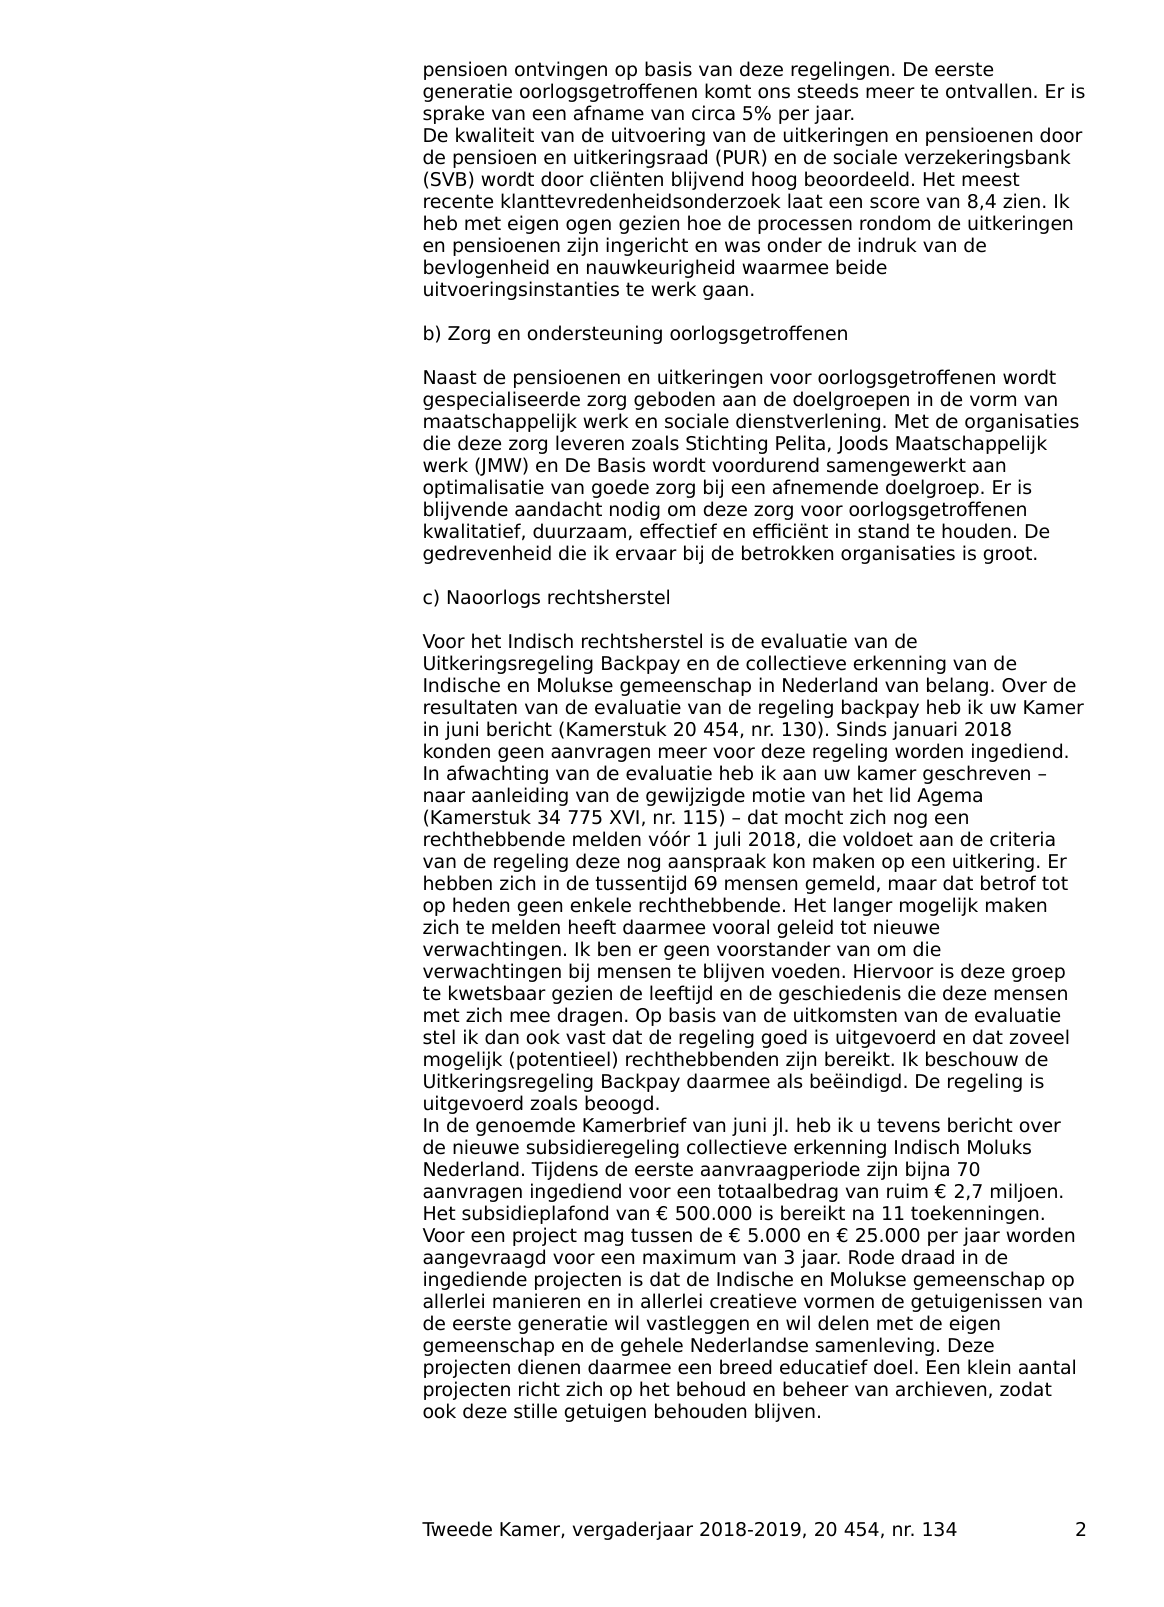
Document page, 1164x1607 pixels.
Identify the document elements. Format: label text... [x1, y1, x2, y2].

text In de genoemde Kamerbrief van juni jl. heb ik u tevens bericht over de nieuwe subsidieregeling collectieve erkenning Indisch Moluks Nederland. Tijdens de eerste aanvraagperiode zijn bijna 70 aanvragen ingediend voor een totaalbedrag van ruim € 2,7 miljoen. Het subsidieplafond van € 500.000 is bereikt na 11 toekenningen. Voor een project mag tussen de € 5.000 en € 25.000 per jaar worden aangevraagd voor een maximum van 3 jaar. Rode draad in de ingediende projecten is dat de Indische en Molukse gemeenschap op allerlei manieren en in allerlei creatieve vormen de getuigenissen van de eerste generatie wil vastleggen en wil delen met de eigen gemeenschap en de gehele Nederlandse samenleving. Deze projecten dienen daarmee een breed educatief doel. Een klein aantal projecten richt zich op het behoud en beheer van archieven, zodat ook deze stille getuigen behouden blijven. [422, 1115, 1087, 1423]
text De kwaliteit van de uitvoering van de uitkeringen en pensioenen door de pensioen en uitkeringsraad (PUR) en de sociale verzekeringsbank (SVB) wordt door cliënten blijvend hoog beoordeeld. Het meest recente klanttevredenheidsonderzoek laat een score van 8,4 zien. Ik heb met eigen ogen gezien hoe de processen rondom de uitkeringen en pensioenen zijn ingericht en was onder de indruk van de bevlogenheid en nauwkeurigheid waarmee beide uitvoeringsinstanties te werk gaan. [422, 125, 1087, 301]
subtitle b) Zorg en ondersteuning oorlogsgetroffenen [422, 323, 1087, 345]
text Naast de pensioenen en uitkeringen voor oorlogsgetroffenen wordt gespecialiseerde zorg geboden aan de doelgroepen in de vorm van maatschappelijk werk en sociale dienstverlening. Met de organisaties die deze zorg leveren zoals Stichting Pelita, Joods Maatschappelijk werk (JMW) en De Basis wordt voordurend samengewerkt aan optimalisatie van goede zorg bij een afnemende doelgroep. Er is blijvende aandacht nodig om deze zorg voor oorlogsgetroffenen kwalitatief, duurzaam, effectief en efficiënt in stand te houden. De gedrevenheid die ik ervaar bij de betrokken organisaties is groot. [422, 367, 1087, 565]
subtitle c) Naoorlogs rechtsherstel [422, 587, 1087, 609]
text pensioen ontvingen op basis van deze regelingen. De eerste generatie oorlogsgetroffenen komt ons steeds meer te ontvallen. Er is sprake van een afname van circa 5% per jaar. [422, 59, 1087, 125]
text Voor het Indisch rechtsherstel is de evaluatie van de Uitkeringsregeling Backpay en de collectieve erkenning van de Indische en Molukse gemeenschap in Nederland van belang. Over de resultaten van de evaluatie van de regeling backpay heb ik uw Kamer in juni bericht (Kamerstuk 20 454, nr. 130). Sinds januari 2018 konden geen aanvragen meer voor deze regeling worden ingediend. In afwachting van de evaluatie heb ik aan uw kamer geschreven – naar aanleiding van de gewijzigde motie van het lid Agema (Kamerstuk 34 775 XVI, nr. 115) – dat mocht zich nog een rechthebbende melden vóór 1 juli 2018, die voldoet aan de criteria van de regeling deze nog aanspraak kon maken op een uitkering. Er hebben zich in de tussentijd 69 mensen gemeld, maar dat betrof tot op heden geen enkele rechthebbende. Het langer mogelijk maken zich te melden heeft daarmee vooral geleid tot nieuwe verwachtingen. Ik ben er geen voorstander van om die verwachtingen bij mensen te blijven voeden. Hiervoor is deze groep te kwetsbaar gezien de leeftijd en de geschiedenis die deze mensen met zich mee dragen. Op basis van de uitkomsten van de evaluatie stel ik dan ook vast dat de regeling goed is uitgevoerd en dat zoveel mogelijk (potentieel) rechthebbenden zijn bereikt. Ik beschouw de Uitkeringsregeling Backpay daarmee als beëindigd. De regeling is uitgevoerd zoals beoogd. [422, 631, 1087, 1115]
